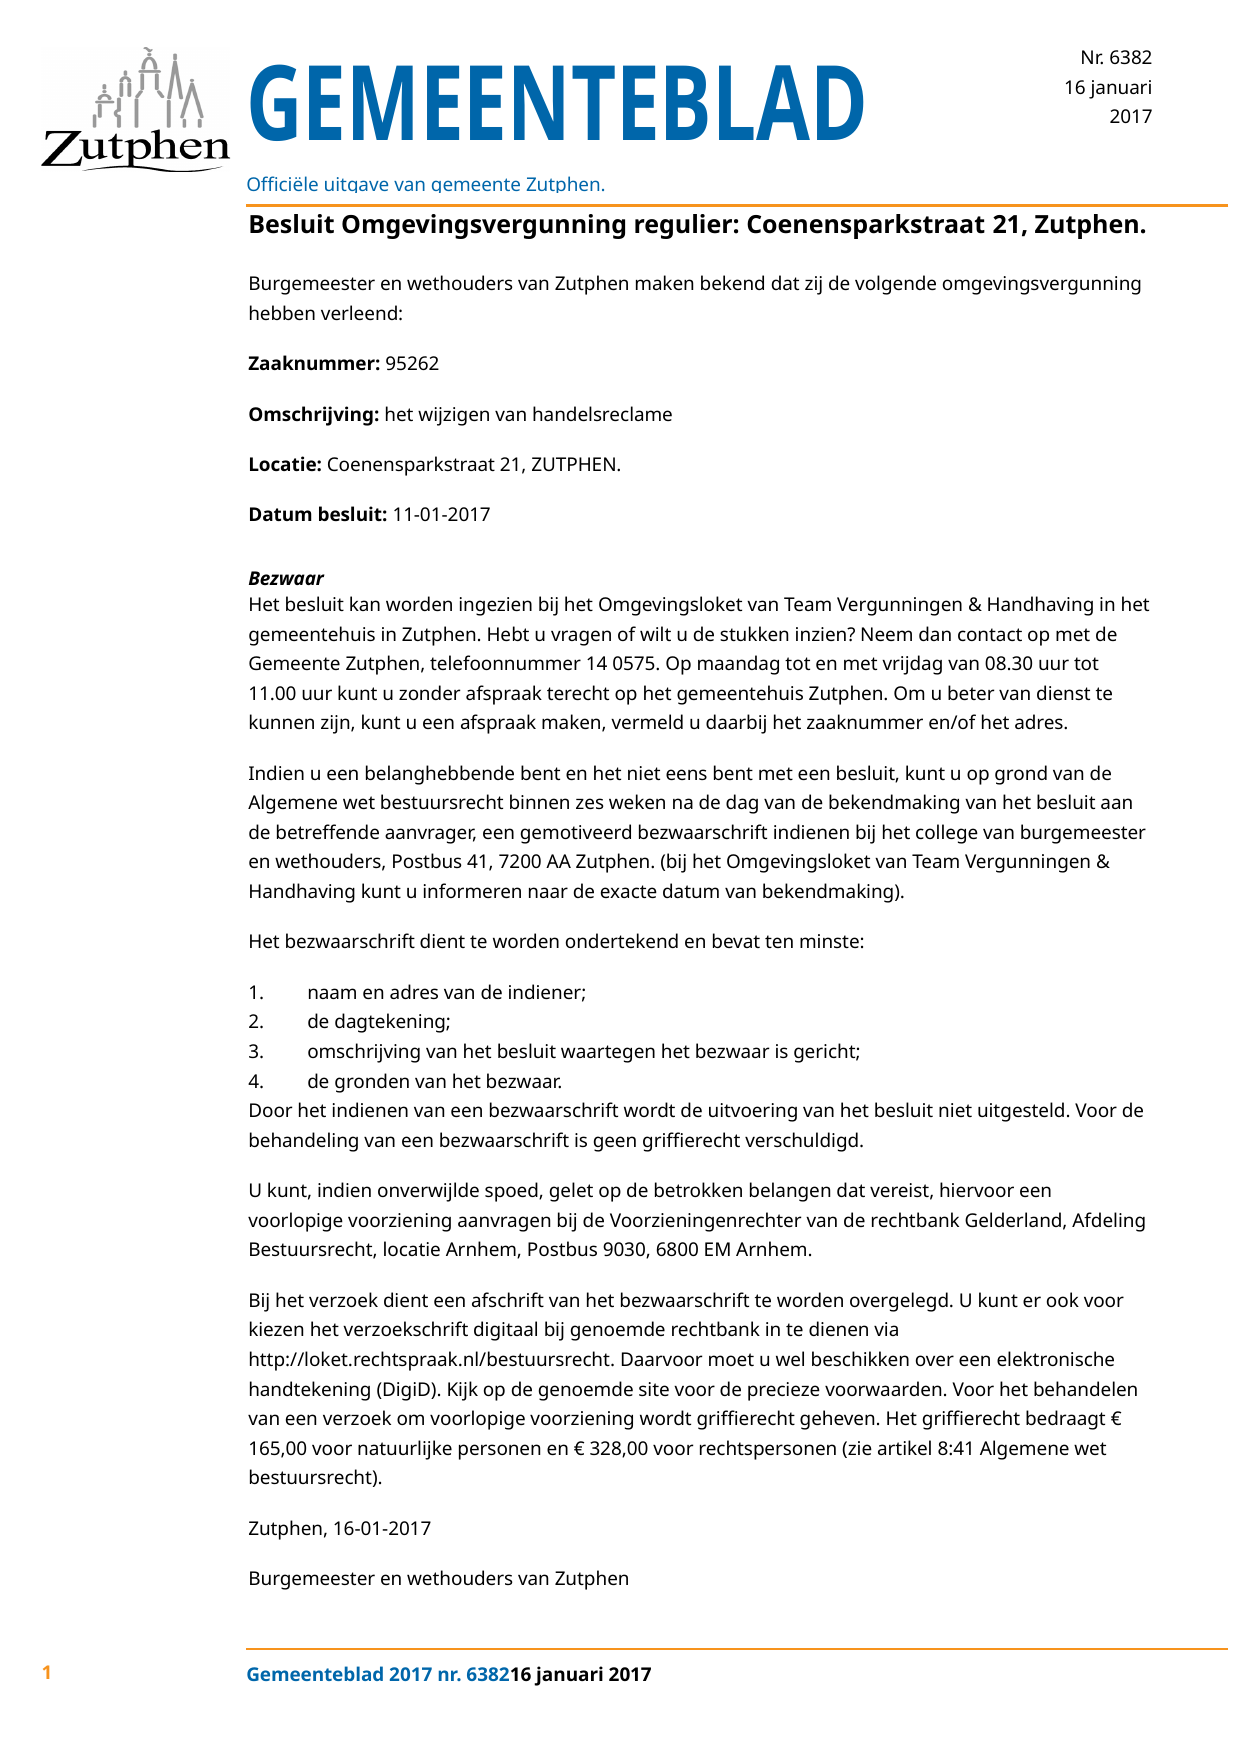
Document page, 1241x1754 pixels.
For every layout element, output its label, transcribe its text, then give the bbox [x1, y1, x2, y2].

text Datum besluit: 11-01-2017 [248, 502, 1152, 527]
list de gronden van het bezwaar. [248, 1068, 1152, 1094]
text Burgemeester en wethouders van Zutphen [248, 1565, 1152, 1591]
text Indien u een belanghebbende bent en het niet eens bent met een besluit, kunt u op grond van de Algemene wet bestuursrecht binnen zes weken na de dag van de bekendmaking van het besluit aan de betreffende aanvrager, een gemotiveerd bezwaarschrift indienen bij het college van burgemeester en wethouders, Postbus 41, 7200 AA Zutphen. (bij het Omgevingsloket van Team Vergunningen & Handhaving kunt u informeren naar de exacte datum van bekendmaking). [248, 760, 1152, 904]
text Locatie: Coenensparkstraat 21, ZUTPHEN. [248, 451, 1152, 477]
text U kunt, indien onverwijlde spoed, gelet op de betrokken belangen dat vereist, hiervoor een voorlopige voorziening aanvragen bij de Voorzieningenrechter van de rechtbank Gelderland, Afdeling Bestuursrecht, locatie Arnhem, Postbus 9030, 6800 EM Arnhem. [248, 1177, 1152, 1262]
text Het bezwaarschrift dient te worden ondertekend en bevat ten minste: [248, 929, 1152, 954]
text Besluit Omgevingsvergunning regulier: Coenensparkstraat 21, Zutphen. [248, 207, 1152, 241]
text Door het indienen van een bezwaarschrift wordt de uitvoering van het besluit niet uitgesteld. Voor de behandeling van een bezwaarschrift is geen griffierecht verschuldigd. [248, 1097, 1152, 1153]
text Zaaknummer: 95262 [248, 350, 1152, 376]
list de dagtekening; [248, 1009, 1152, 1034]
text Het besluit kan worden ingezien bij het Omgevingsloket van Team Vergunningen & Handhaving in het gemeentehuis in Zutphen. Hebt u vragen of wilt u de stukken inzien? Neem dan contact op met de Gemeente Zutphen, telefoonnummer 14 0575. Op maandag tot en met vrijdag van 08.30 uur tot 11.00 uur kunt u zonder afspraak terecht op het gemeentehuis Zutphen. Om u beter van dienst te kunnen zijn, kunt u een afspraak maken, vermeld u daarbij het zaaknummer en/of het adres. [248, 591, 1152, 735]
text Bezwaar [248, 566, 1152, 591]
text Bij het verzoek dient een afschrift van het bezwaarschrift te worden overgelegd. U kunt er ook voor kiezen het verzoekschrift digitaal bij genoemde rechtbank in te dienen via http://loket.rechtspraak.nl/bestuursrecht. Daarvoor moet u wel beschikken over een elektronische handtekening (DigiD). Kijk op de genoemde site voor de precieze voorwaarden. Voor het behandelen van een verzoek om voorlopige voorziening wordt griffierecht geheven. Het griffierecht bedraagt € 165,00 voor natuurlijke personen en € 328,00 voor rechtspersonen (zie artikel 8:41 Algemene wet bestuursrecht). [248, 1287, 1152, 1490]
text Burgemeester en wethouders van Zutphen maken bekend dat zij de volgende omgevingsvergunning hebben verleend: [248, 270, 1152, 326]
picture [41, 47, 231, 172]
list naam en adres van de indiener; [248, 979, 1152, 1005]
list omschrijving van het besluit waartegen het bezwaar is gericht; [248, 1038, 1152, 1064]
text Zutphen, 16-01-2017 [248, 1515, 1152, 1541]
text Omschrijving: het wijzigen van handelsreclame [248, 401, 1152, 426]
